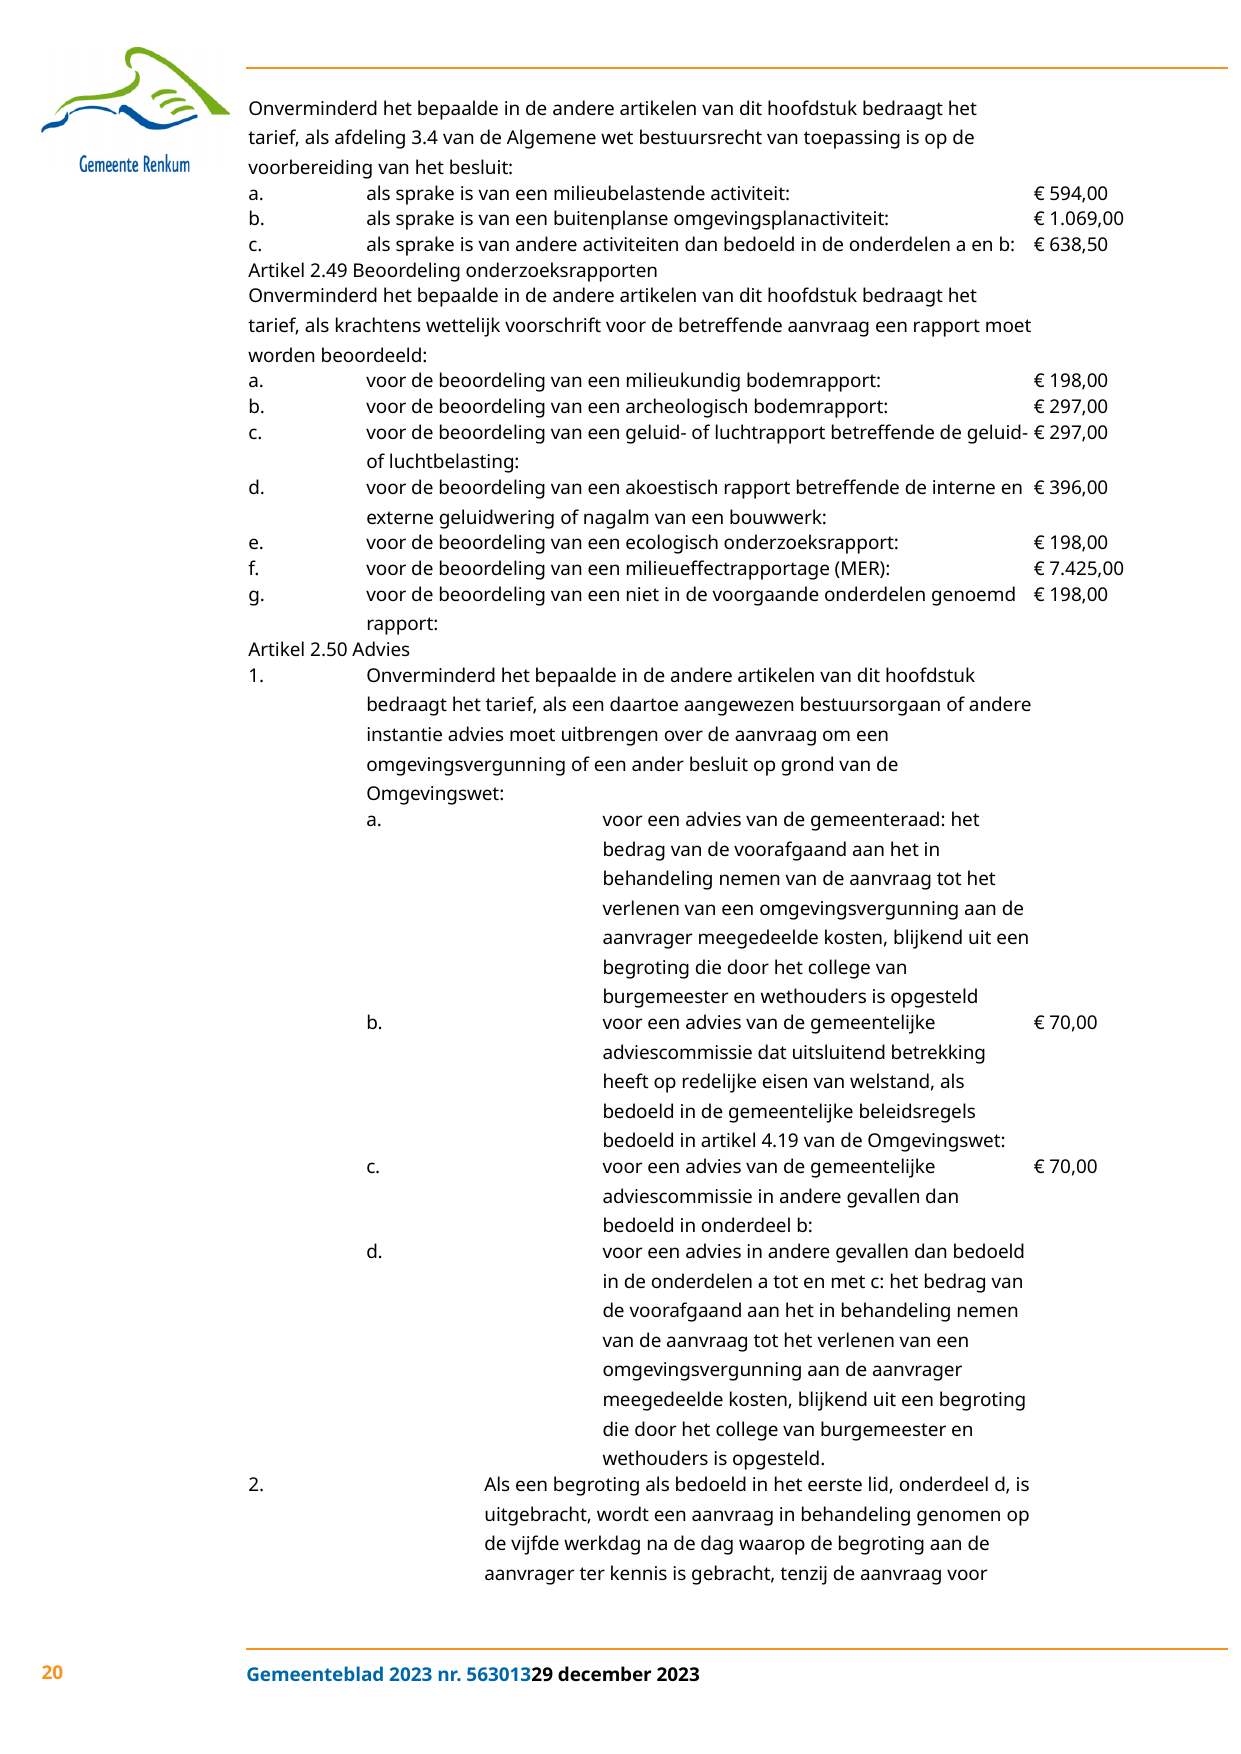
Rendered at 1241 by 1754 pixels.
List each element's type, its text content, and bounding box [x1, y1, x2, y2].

table_cell voor een advies van de gemeentelijke adviescommissie in andere gevallen dan bedoeld in onderdeel b: [602, 1154, 1033, 1238]
table_cell € 198,00 [1034, 368, 1152, 393]
table_cell voor een advies in andere gevallen dan bedoeld in de onderdelen a tot en met c: het bedrag van de voorafgaand aan het in behandeling nemen van de aanvraag tot het verlenen van een omgevingsvergunning aan de aanvrager meegedeelde kosten, blijkend uit een begroting die door het college van burgemeester en wethouders is opgesteld. [602, 1238, 1033, 1471]
table_cell voor de beoordeling van een archeologisch bodemrapport: [366, 393, 1033, 419]
table_cell Als een begroting als bedoeld in het eerste lid, onderdeel d, is uitgebracht, wordt een aanvraag in behandeling genomen op de vijfde werkdag na de dag waarop de begroting aan de aanvrager ter kennis is gebracht, tenzij de aanvraag voor [484, 1471, 1033, 1586]
table_cell [1034, 662, 1152, 806]
table_cell b. [248, 205, 366, 231]
table_cell a. [366, 806, 602, 1009]
table_cell [248, 1154, 366, 1238]
table_cell Artikel 2.50 Advies [248, 636, 1033, 662]
table_cell € 70,00 [1034, 1154, 1152, 1238]
table_cell c. [248, 231, 366, 257]
table_cell voor de beoordeling van een akoestisch rapport betreffende de interne en externe geluidwering of nagalm van een bouwwerk: [366, 474, 1033, 529]
table_cell d. [366, 1238, 602, 1471]
table_cell als sprake is van een milieubelastende activiteit: [366, 180, 1033, 205]
table_cell [1034, 806, 1152, 1009]
table_cell € 594,00 [1034, 180, 1152, 205]
table_cell [248, 1009, 366, 1153]
table_cell [1034, 283, 1152, 367]
table_cell [1034, 1471, 1152, 1586]
table_cell Onverminderd het bepaalde in de andere artikelen van dit hoofdstuk bedraagt het tarief, als krachtens wettelijk voorschrift voor de betreffende aanvraag een rapport moet worden beoordeeld: [248, 283, 1033, 367]
table_cell voor een advies van de gemeentelijke adviescommissie dat uitsluitend betrekking heeft op redelijke eisen van welstand, als bedoeld in de gemeentelijke beleidsregels bedoeld in artikel 4.19 van de Omgevingswet: [602, 1009, 1033, 1153]
table_cell € 198,00 [1034, 581, 1152, 636]
table_cell f. [248, 555, 366, 581]
table_cell € 297,00 [1034, 419, 1152, 474]
table_cell Onverminderd het bepaalde in de andere artikelen van dit hoofdstuk bedraagt het tarief, als een daartoe aangewezen bestuursorgaan of andere instantie advies moet uitbrengen over de aanvraag om een omgevingsvergunning of een ander besluit op grond van de Omgevingswet: [366, 662, 1033, 806]
table_cell c. [248, 419, 366, 474]
table_cell € 396,00 [1034, 474, 1152, 529]
table_cell [1034, 257, 1152, 283]
table_cell 2. [248, 1471, 484, 1586]
table_cell [248, 806, 366, 1009]
table_cell [248, 1238, 366, 1471]
table_cell als sprake is van een buitenplanse omgevingsplanactiviteit: [366, 205, 1033, 231]
table_cell c. [366, 1154, 602, 1238]
table_cell voor de beoordeling van een geluid- of luchtrapport betreffende de geluid- of luchtbelasting: [366, 419, 1033, 474]
table_cell voor de beoordeling van een niet in de voorgaande onderdelen genoemd rapport: [366, 581, 1033, 636]
table_cell Artikel 2.49 Beoordeling onderzoeksrapporten [248, 257, 1033, 283]
table_cell d. [248, 474, 366, 529]
table_cell als sprake is van andere activiteiten dan bedoeld in de onderdelen a en b: [366, 231, 1033, 257]
table_cell [1034, 636, 1152, 662]
table_cell € 70,00 [1034, 1009, 1152, 1153]
picture [41, 47, 231, 172]
table_cell voor de beoordeling van een ecologisch onderzoeksrapport: [366, 530, 1033, 555]
table_cell Onverminderd het bepaalde in de andere artikelen van dit hoofdstuk bedraagt het tarief, als afdeling 3.4 van de Algemene wet bestuursrecht van toepassing is op de voorbereiding van het besluit: [248, 95, 1033, 180]
table_cell € 1.069,00 [1034, 205, 1152, 231]
table_cell voor de beoordeling van een milieueffectrapportage (MER): [366, 555, 1033, 581]
table_cell € 638,50 [1034, 231, 1152, 257]
table_cell [1034, 95, 1152, 180]
table_cell a. [248, 368, 366, 393]
table_cell b. [248, 393, 366, 419]
table_cell g. [248, 581, 366, 636]
table_cell 1. [248, 662, 366, 806]
table_cell € 7.425,00 [1034, 555, 1152, 581]
table_cell € 297,00 [1034, 393, 1152, 419]
table_cell a. [248, 180, 366, 205]
table_cell b. [366, 1009, 602, 1153]
table_cell [1034, 1238, 1152, 1471]
table_cell € 198,00 [1034, 530, 1152, 555]
table_cell voor een advies van de gemeenteraad: het bedrag van de voorafgaand aan het in behandeling nemen van de aanvraag tot het verlenen van een omgevingsvergunning aan de aanvrager meegedeelde kosten, blijkend uit een begroting die door het college van burgemeester en wethouders is opgesteld [602, 806, 1033, 1009]
table_cell e. [248, 530, 366, 555]
table_cell voor de beoordeling van een milieukundig bodemrapport: [366, 368, 1033, 393]
